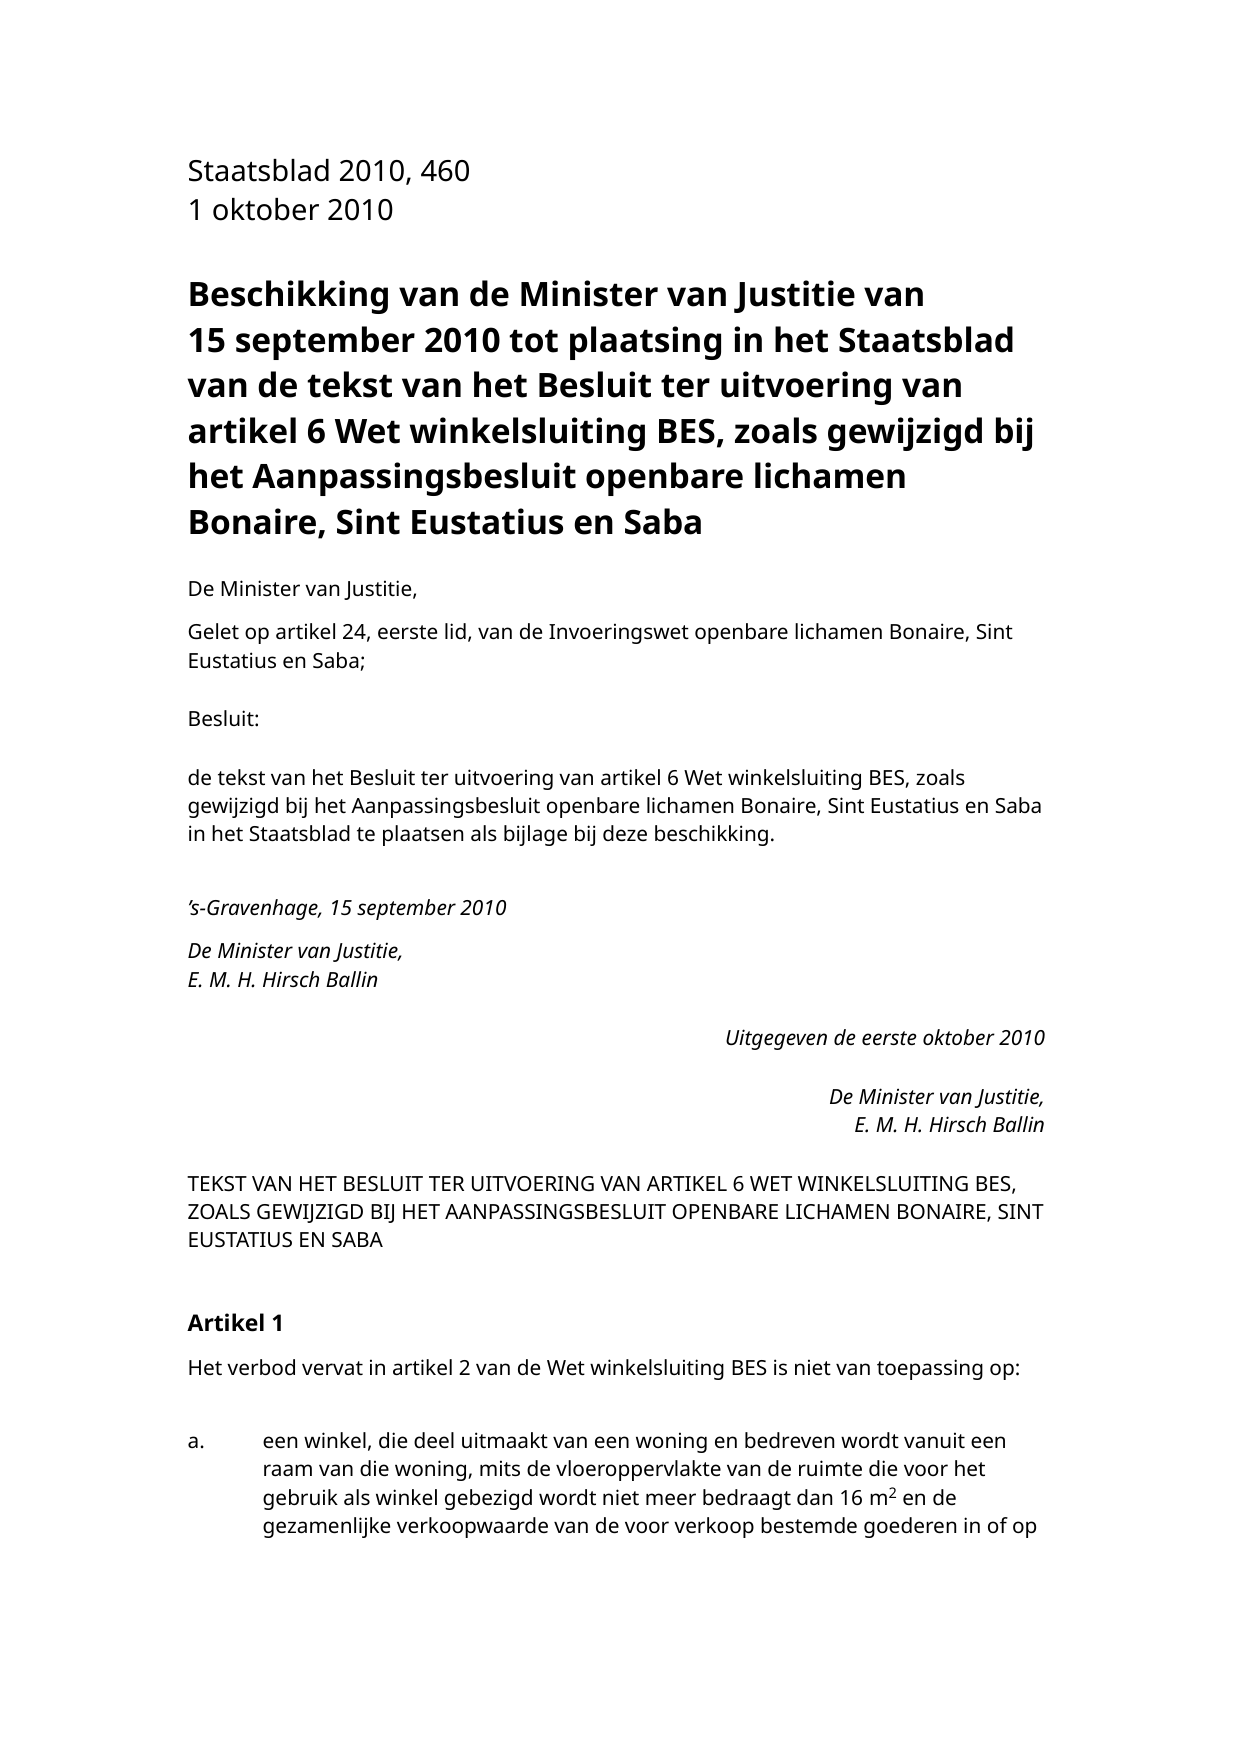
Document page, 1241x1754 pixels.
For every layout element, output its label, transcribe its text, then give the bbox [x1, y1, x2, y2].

text Gelet op artikel 24, eerste lid, van de Invoeringswet openbare lichamen Bonaire, Sint Eustatius en Saba; [187, 617, 1053, 674]
subtitle Artikel 1 [187, 1306, 1053, 1338]
text 1 oktober 2010 [187, 190, 1053, 229]
list een winkel, die deel uitmaakt van een woning en bedreven wordt vanuit een raam van die woning, mits de vloeroppervlakte van de ruimte die voor het gebruik als winkel gebezigd wordt niet meer bedraagt dan 16 m2 en de gezamenlijke verkoopwaarde van de voor verkoop bestemde goederen in of op [187, 1426, 1053, 1540]
text Uitgegeven de eerste oktober 2010 [187, 1023, 1053, 1052]
text De Minister van Justitie, [187, 574, 1053, 602]
text E. M. H. Hirsch Ballin [187, 965, 1053, 993]
text de tekst van het Besluit ter uitvoering van artikel 6 Wet winkelsluiting BES, zoals gewijzigd bij het Aanpassingsbesluit openbare lichamen Bonaire, Sint Eustatius en Saba in het Staatsblad te plaatsen als bijlage bij deze beschikking. [187, 763, 1053, 848]
text Het verbod vervat in artikel 2 van de Wet winkelsluiting BES is niet van toepassing op: [187, 1353, 1053, 1381]
text De Minister van Justitie, [187, 936, 1053, 965]
text ’s-Gravenhage, 15 september 2010 [187, 893, 1053, 921]
text Besluit: [187, 704, 1053, 733]
subtitle Beschikking van de Minister van Justitie van 15 september 2010 tot plaatsing in het Staatsblad van de tekst van het Besluit ter uitvoering van artikel 6 Wet winkelsluiting BES, zoals gewijzigd bij het Aanpassingsbesluit openbare lichamen Bonaire, Sint Eustatius en Saba [187, 271, 1053, 544]
subtitle TEKST VAN HET BESLUIT TER UITVOERING VAN ARTIKEL 6 WET WINKELSLUITING BES, ZOALS GEWIJZIGD BIJ HET AANPASSINGSBESLUIT OPENBARE LICHAMEN BONAIRE, SINT EUSTATIUS EN SABA [187, 1169, 1053, 1254]
text E. M. H. Hirsch Ballin [187, 1110, 1053, 1139]
text De Minister van Justitie, [187, 1082, 1053, 1110]
text Staatsblad 2010, 460 [187, 150, 1053, 190]
